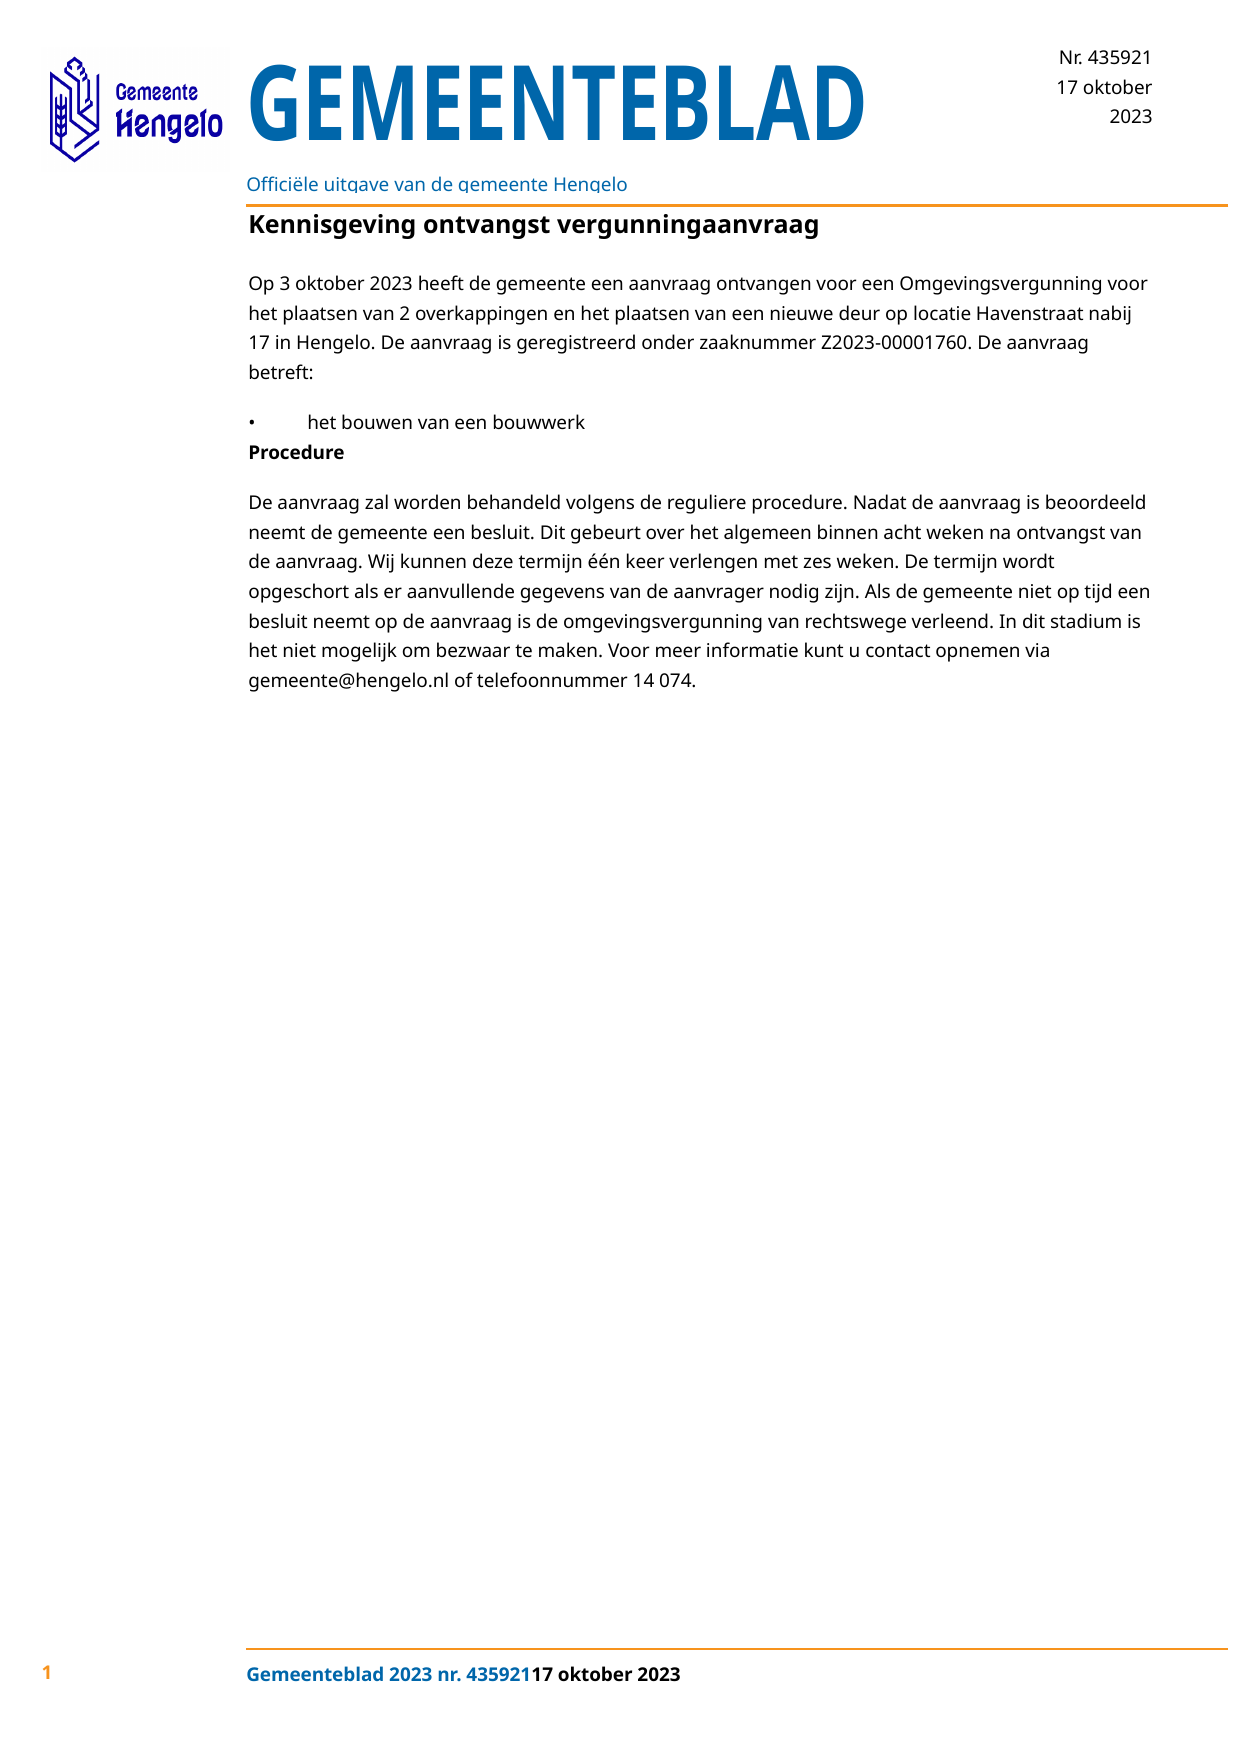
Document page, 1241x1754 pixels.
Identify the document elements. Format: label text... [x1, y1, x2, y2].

text Kennisgeving ontvangst vergunningaanvraag [248, 207, 1152, 241]
text De aanvraag zal worden behandeld volgens de reguliere procedure. Nadat de aanvraag is beoordeeld neemt de gemeente een besluit. Dit gebeurt over het algemeen binnen acht weken na ontvangst van de aanvraag. Wij kunnen deze termijn één keer verlengen met zes weken. De termijn wordt opgeschort als er aanvullende gegevens van de aanvrager nodig zijn. Als de gemeente niet op tijd een besluit neemt op de aanvraag is de omgevingsvergunning van rechtswege verleend. In dit stadium is het niet mogelijk om bezwaar te maken. Voor meer informatie kunt u contact opnemen via gemeente@hengelo.nl of telefoonnummer 14 074. [248, 489, 1152, 693]
text Op 3 oktober 2023 heeft de gemeente een aanvraag ontvangen voor een Omgevingsvergunning voor het plaatsen van 2 overkappingen en het plaatsen van een nieuwe deur op locatie Havenstraat nabij 17 in Hengelo. De aanvraag is geregistreerd onder zaaknummer Z2023-00001760. De aanvraag betreft: [248, 270, 1152, 385]
list het bouwen van een bouwwerk [248, 409, 1152, 435]
text Procedure [248, 439, 1152, 465]
picture [41, 47, 231, 172]
